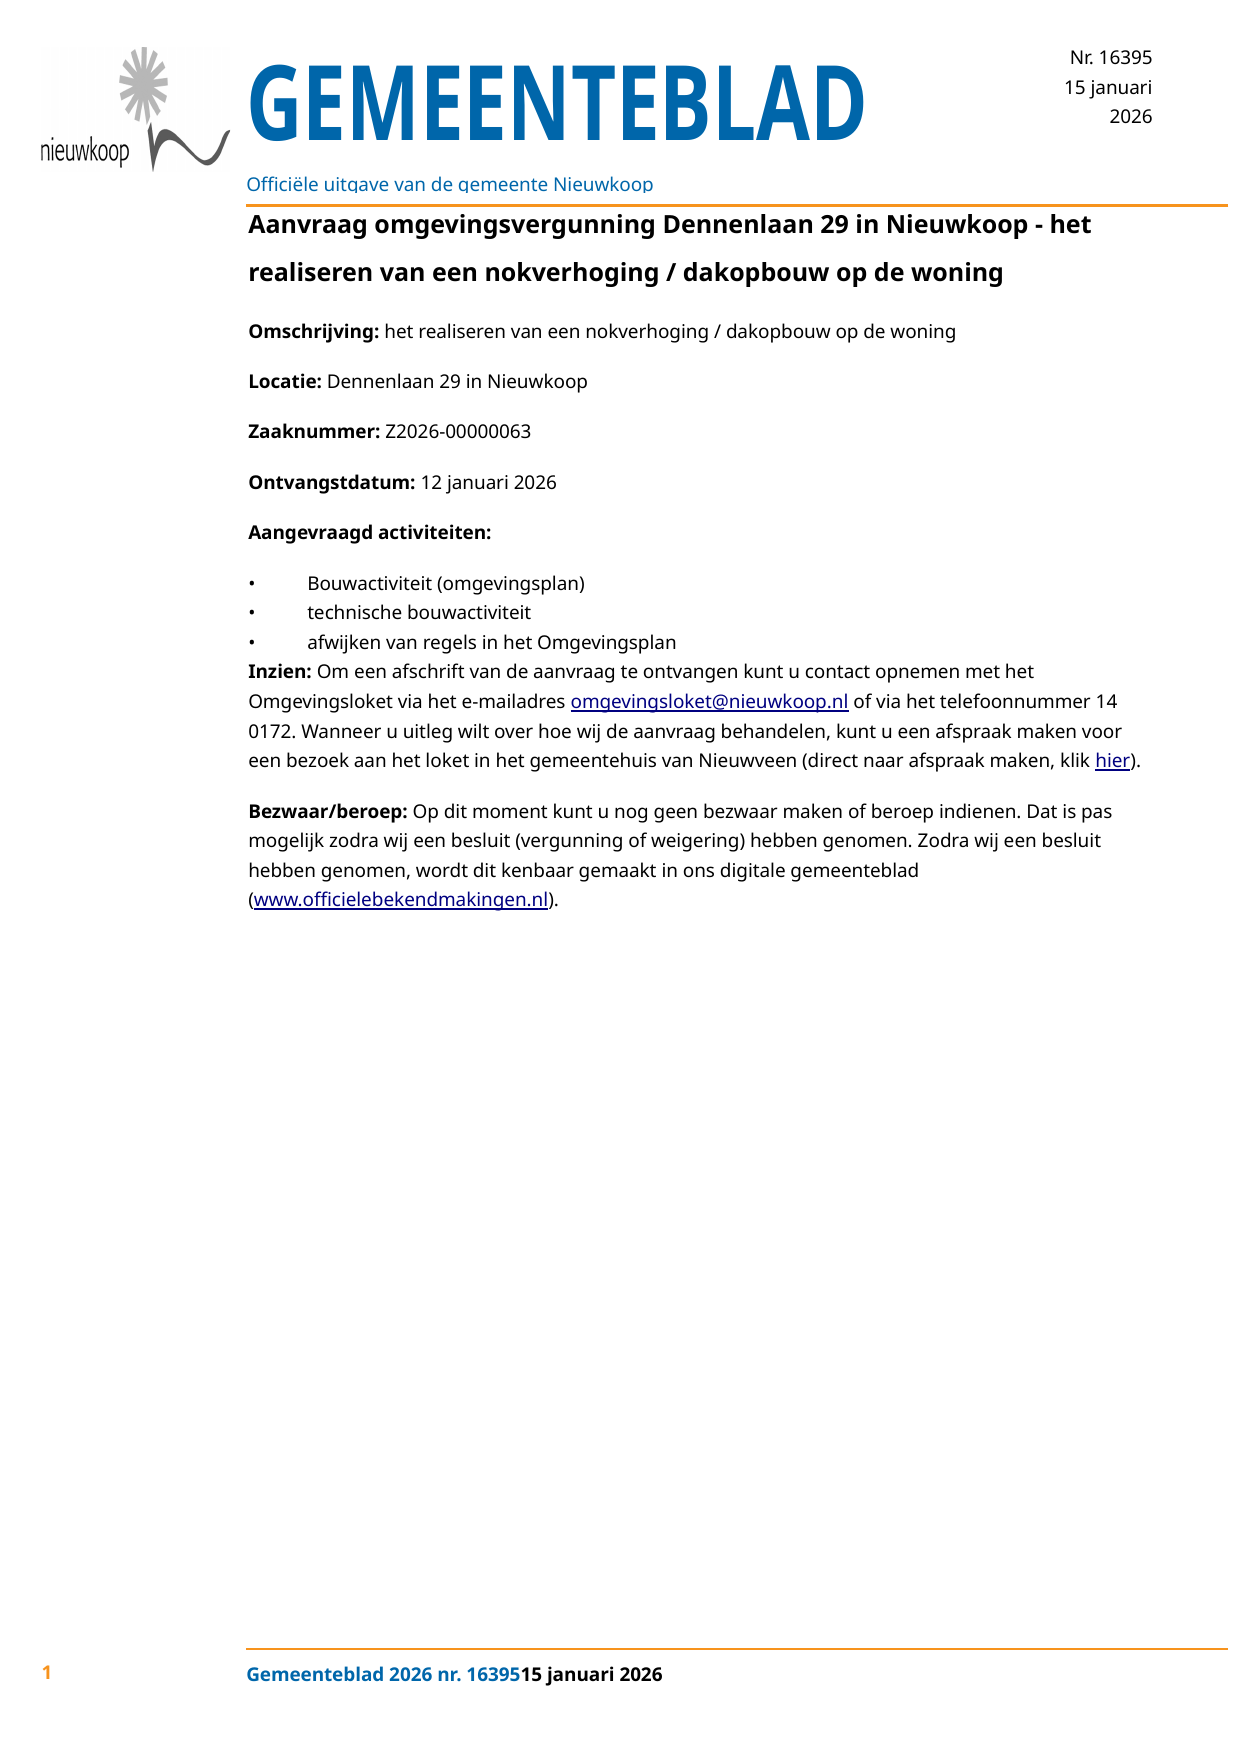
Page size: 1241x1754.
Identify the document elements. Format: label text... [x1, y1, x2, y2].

picture [41, 47, 231, 172]
text Zaaknummer: Z2026-00000063 [248, 419, 1152, 444]
text Omschrijving: het realiseren van een nokverhoging / dakopbouw op de woning [248, 318, 1152, 344]
list technische bouwactiviteit [248, 599, 1152, 625]
text Ontvangstdatum: 12 januari 2026 [248, 469, 1152, 495]
text Locatie: Dennenlaan 29 in Nieuwkoop [248, 368, 1152, 394]
list afwijken van regels in het Omgevingsplan [248, 629, 1152, 655]
text Inzien: Om een afschrift van de aanvraag te ontvangen kunt u contact opnemen met het Omgevingsloket via het e-mailadres omgevingsloket@nieuwkoop.nl of via het telefoonnummer 14 0172. Wanneer u uitleg wilt over hoe wij de aanvraag behandelen, kunt u een afspraak maken voor een bezoek aan het loket in het gemeentehuis van Nieuwveen (direct naar afspraak maken, klik hier). [248, 659, 1152, 773]
text Aanvraag omgevingsvergunning Dennenlaan 29 in Nieuwkoop - het realiseren van een nokverhoging / dakopbouw op de woning [248, 207, 1152, 288]
text Aangevraagd activiteiten: [248, 519, 1152, 545]
text Bezwaar/beroep: Op dit moment kunt u nog geen bezwaar maken of beroep indienen. Dat is pas mogelijk zodra wij een besluit (vergunning of weigering) hebben genomen. Zodra wij een besluit hebben genomen, wordt dit kenbaar gemaakt in ons digitale gemeenteblad (www.officielebekendmakingen.nl). [248, 798, 1152, 912]
list Bouwactiviteit (omgevingsplan) [248, 570, 1152, 596]
